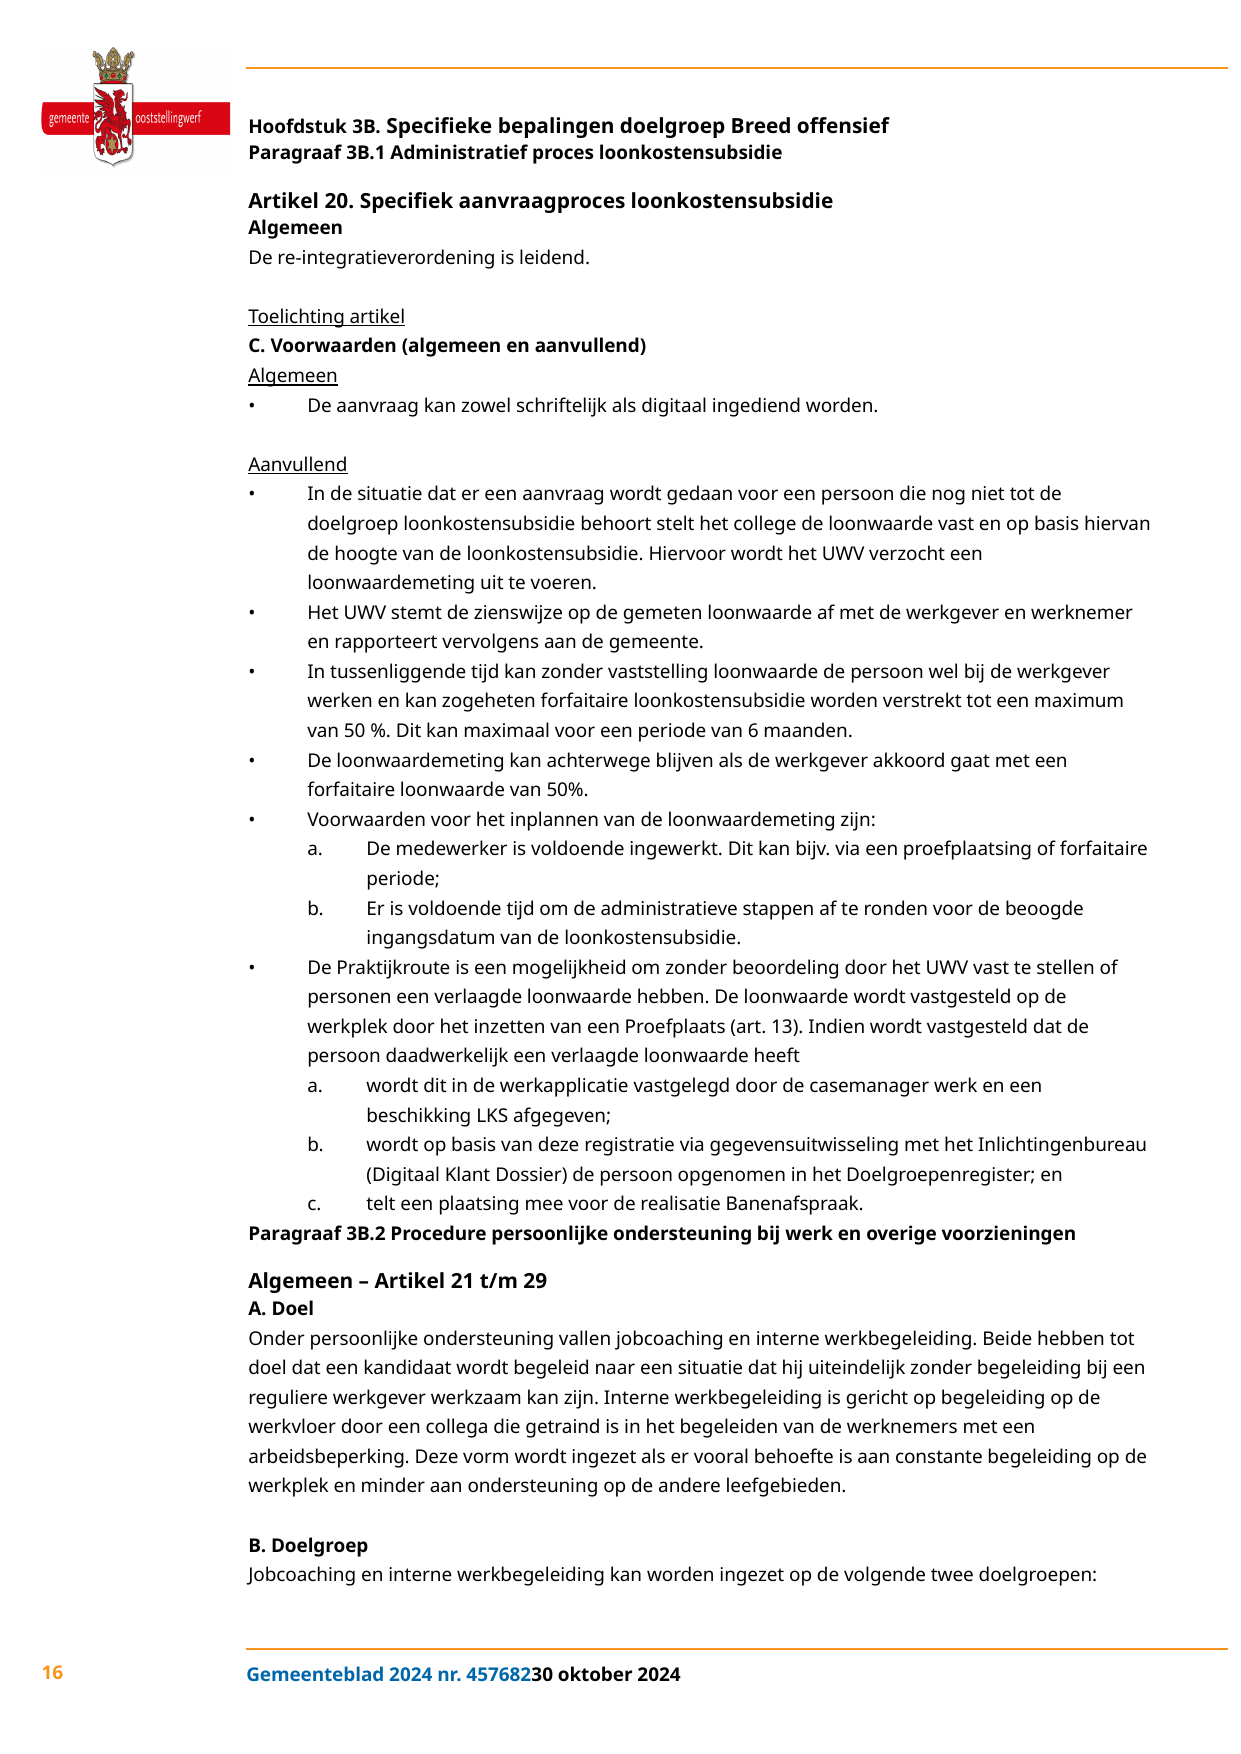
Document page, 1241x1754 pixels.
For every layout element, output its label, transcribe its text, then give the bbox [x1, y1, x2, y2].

list De medewerker is voldoende ingewerkt. Dit kan bijv. via een proefplaatsing of forfaitaire periode; [307, 836, 1152, 891]
text Jobcoaching en interne werkbegeleiding kan worden ingezet op de volgende twee doelgroepen: [248, 1561, 1152, 1587]
text Hoofdstuk 3B. Specifieke bepalingen doelgroep Breed offensief [248, 111, 1152, 139]
text Paragraaf 3B.2 Procedure persoonlijke ondersteuning bij werk en overige voorzieningen [248, 1220, 1152, 1246]
picture [41, 47, 231, 172]
text De re-integratieverordening is leidend. [248, 244, 1152, 269]
text Toelichting artikel [248, 303, 1152, 329]
list De loonwaardemeting kan achterwege blijven als de werkgever akkoord gaat met een forfaitaire loonwaarde van 50%. [248, 747, 1152, 802]
text B. Doelgroep [248, 1532, 1152, 1557]
text Artikel 20. Specifiek aanvraagproces loonkostensubsidie [248, 186, 1152, 214]
text Algemeen [248, 362, 1152, 388]
list In de situatie dat er een aanvraag wordt gedaan voor een persoon die nog niet tot de doelgroep loonkostensubsidie behoort stelt het college de loonwaarde vast en op basis hiervan de hoogte van de loonkostensubsidie. Hiervoor wordt het UWV verzocht een loonwaardemeting uit te voeren. [248, 481, 1152, 595]
text Algemeen [248, 214, 1152, 240]
list wordt op basis van deze registratie via gegevensuitwisseling met het Inlichtingenbureau (Digitaal Klant Dossier) de persoon opgenomen in het Doelgroepenregister; en [307, 1131, 1152, 1187]
list Er is voldoende tijd om de administratieve stappen af te ronden voor de beoogde ingangsdatum van de loonkostensubsidie. [307, 895, 1152, 950]
list De Praktijkroute is een mogelijkheid om zonder beoordeling door het UWV vast te stellen of personen een verlaagde loonwaarde hebben. De loonwaarde wordt vastgesteld op de werkplek door het inzetten van een Proefplaats (art. 13). Indien wordt vastgesteld dat de persoon daadwerkelijk een verlaagde loonwaarde heeft [248, 954, 1152, 1068]
list Het UWV stemt de zienswijze op de gemeten loonwaarde af met de werkgever en werknemer en rapporteert vervolgens aan de gemeente. [248, 599, 1152, 654]
list telt een plaatsing mee voor de realisatie Banenafspraak. [307, 1191, 1152, 1216]
text C. Voorwaarden (algemeen en aanvullend) [248, 333, 1152, 358]
text Aanvullend [248, 451, 1152, 477]
text Algemeen – Artikel 21 t/m 29 [248, 1267, 1152, 1295]
list De aanvraag kan zowel schriftelijk als digitaal ingediend worden. [248, 392, 1152, 417]
text Onder persoonlijke ondersteuning vallen jobcoaching en interne werkbegeleiding. Beide hebben tot doel dat een kandidaat wordt begeleid naar een situatie dat hij uiteindelijk zonder begeleiding bij een reguliere werkgever werkzaam kan zijn. Interne werkbegeleiding is gericht op begeleiding op de werkvloer door een collega die getraind is in het begeleiden van de werknemers met een arbeidsbeperking. Deze vorm wordt ingezet als er vooral behoefte is aan constante begeleiding op de werkplek en minder aan ondersteuning op de andere leefgebieden. [248, 1325, 1152, 1498]
list wordt dit in de werkapplicatie vastgelegd door de casemanager werk en een beschikking LKS afgegeven; [307, 1072, 1152, 1127]
text Paragraaf 3B.1 Administratief proces loonkostensubsidie [248, 139, 1152, 165]
list Voorwaarden voor het inplannen van de loonwaardemeting zijn: [248, 806, 1152, 832]
text A. Doel [248, 1295, 1152, 1321]
list In tussenliggende tijd kan zonder vaststelling loonwaarde de persoon wel bij de werkgever werken en kan zogeheten forfaitaire loonkostensubsidie worden verstrekt tot een maximum van 50 %. Dit kan maximaal voor een periode van 6 maanden. [248, 658, 1152, 743]
